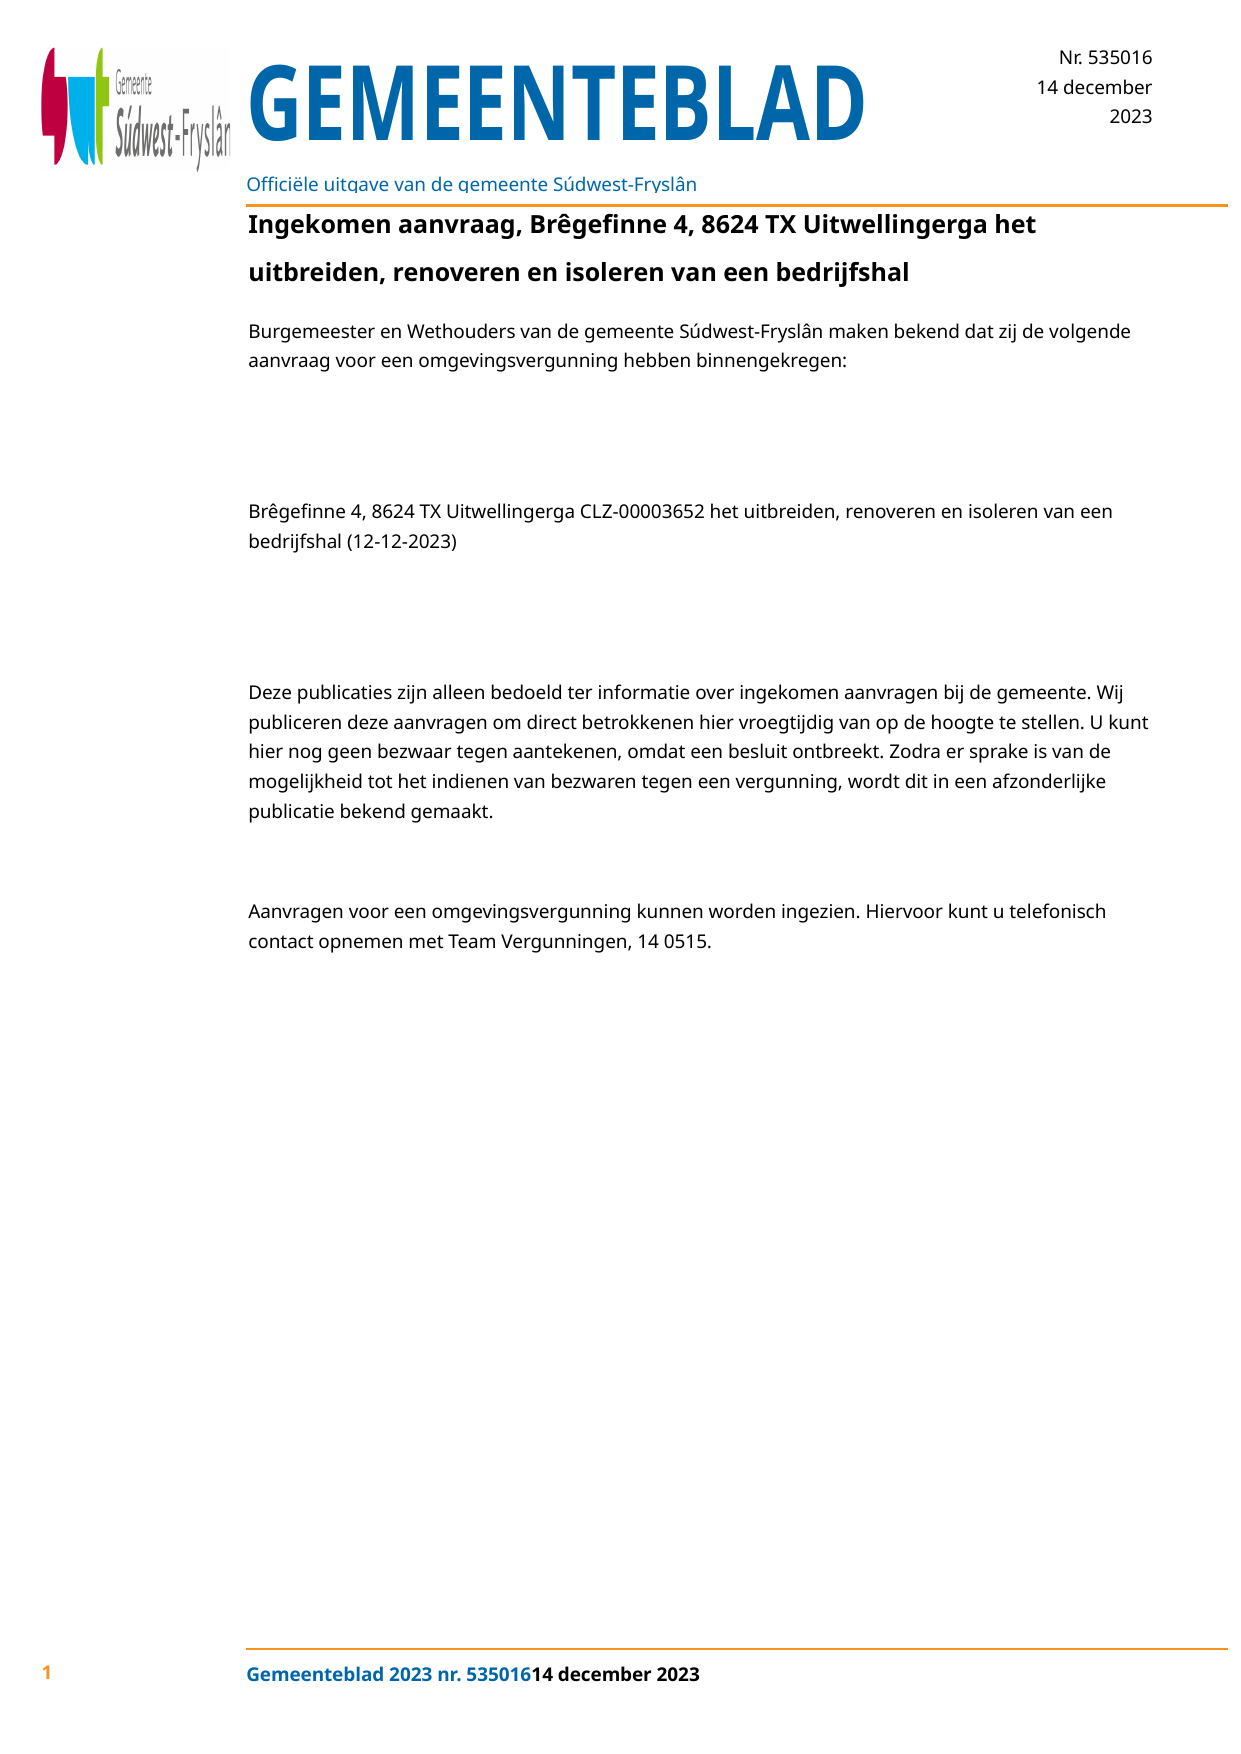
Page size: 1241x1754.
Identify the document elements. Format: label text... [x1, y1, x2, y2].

text Ingekomen aanvraag, Brêgefinne 4, 8624 TX Uitwellingerga het uitbreiden, renoveren en isoleren van een bedrijfshal [248, 207, 1152, 288]
text Deze publicaties zijn alleen bedoeld ter informatie over ingekomen aanvragen bij de gemeente. Wij publiceren deze aanvragen om direct betrokkenen hier vroegtijdig van op de hoogte te stellen. U kunt hier nog geen bezwaar tegen aantekenen, omdat een besluit ontbreekt. Zodra er sprake is van de mogelijkheid tot het indienen van bezwaren tegen een vergunning, wordt dit in een afzonderlijke publicatie bekend gemaakt. [248, 679, 1152, 824]
text Brêgefinne 4, 8624 TX Uitwellingerga CLZ-00003652 het uitbreiden, renoveren en isoleren van een bedrijfshal (12-12-2023) [248, 499, 1152, 554]
text Aanvragen voor een omgevingsvergunning kunnen worden ingezien. Hiervoor kunt u telefonisch contact opnemen met Team Vergunningen, 14 0515. [248, 899, 1152, 954]
picture [41, 47, 231, 172]
text Burgemeester en Wethouders van de gemeente Súdwest-Fryslân maken bekend dat zij de volgende aanvraag voor een omgevingsvergunning hebben binnengekregen: [248, 318, 1152, 373]
